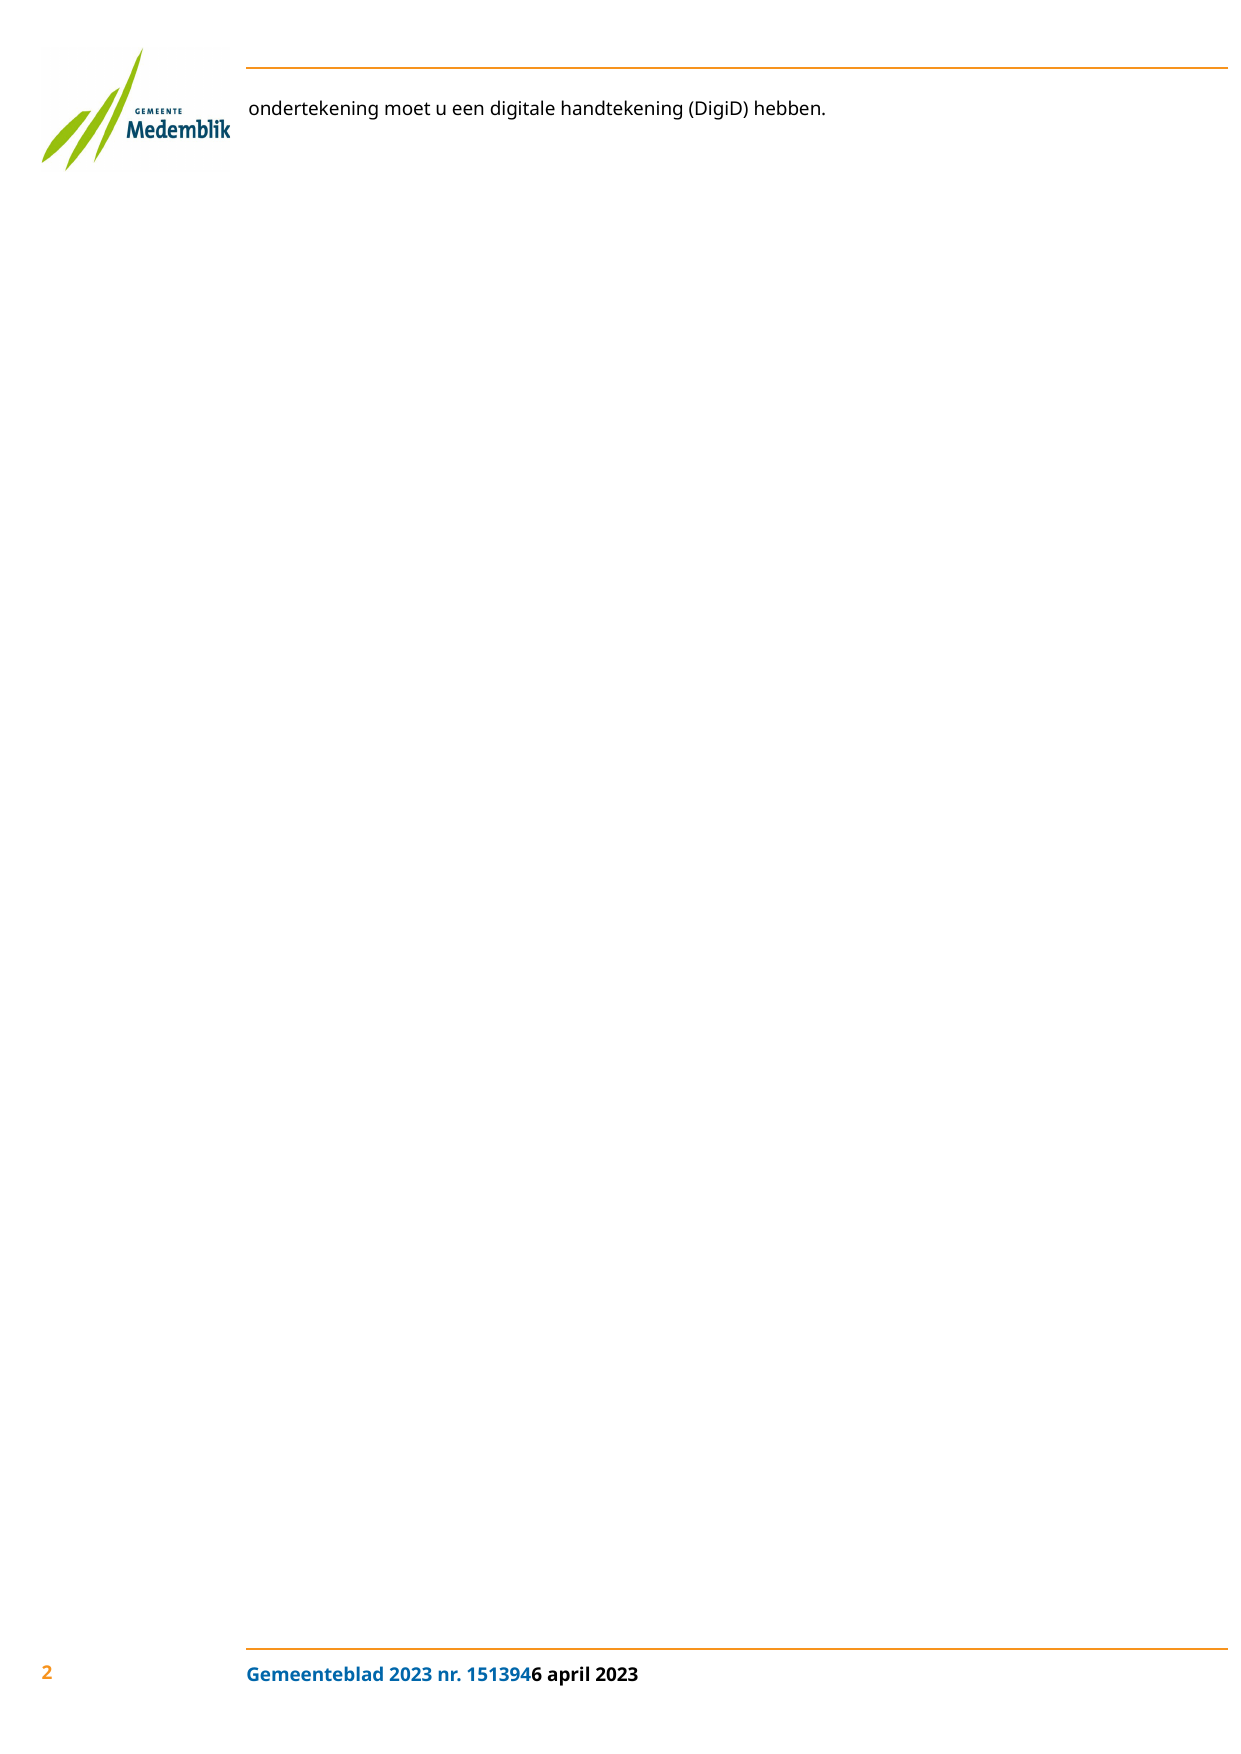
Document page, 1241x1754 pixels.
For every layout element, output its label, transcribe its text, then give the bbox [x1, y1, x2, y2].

text ondertekening moet u een digitale handtekening (DigiD) hebben. [248, 95, 1152, 121]
picture [41, 47, 231, 172]
